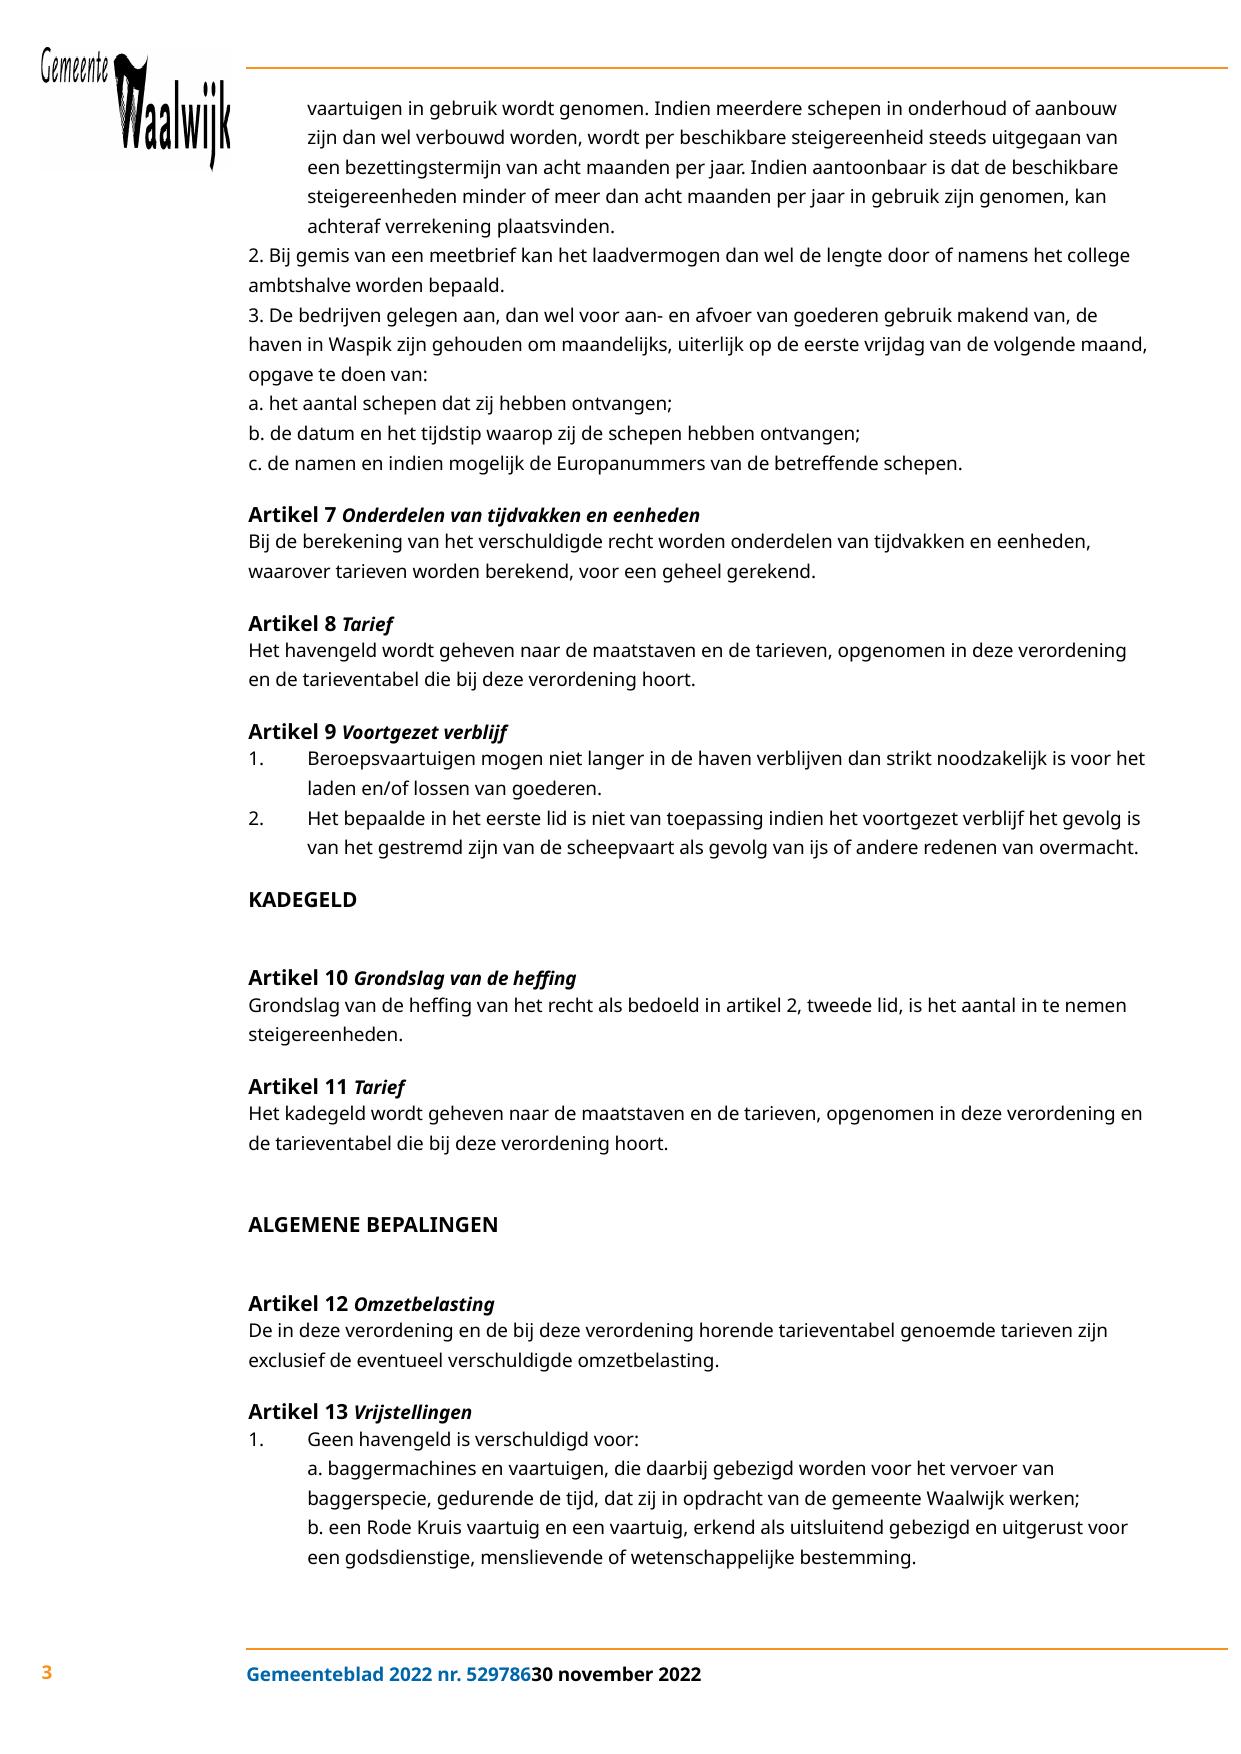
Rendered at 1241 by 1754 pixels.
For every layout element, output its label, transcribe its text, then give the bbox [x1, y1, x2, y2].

list Het bepaalde in het eerste lid is niet van toepassing indien het voortgezet verblijf het gevolg is van het gestremd zijn van de scheepvaart als gevolg van ijs of andere redenen van overmacht. [248, 805, 1152, 860]
text a. het aantal schepen dat zij hebben ontvangen; [248, 391, 1152, 416]
text Artikel 13 Vrijstellingen [248, 1397, 1152, 1426]
text Artikel 10 Grondslag van de heffing [248, 963, 1152, 992]
text 2. Bij gemis van een meetbrief kan het laadvermogen dan wel de lengte door of namens het college ambtshalve worden bepaald. [248, 243, 1152, 298]
text Grondslag van de heffing van het recht als bedoeld in artikel 2, tweede lid, is het aantal in te nemen steigereenheden. [248, 992, 1152, 1047]
text ALGEMENE BEPALINGEN [248, 1210, 1152, 1238]
list b. een Rode Kruis vaartuig en een vaartuig, erkend als uitsluitend gebezigd en uitgerust voor een godsdienstige, menslievende of wetenschappelijke bestemming. [248, 1514, 1152, 1570]
text b. de datum en het tijdstip waarop zij de schepen hebben ontvangen; [248, 420, 1152, 446]
list Beroepsvaartuigen mogen niet langer in de haven verblijven dan strikt noodzakelijk is voor het laden en/of lossen van goederen. [248, 746, 1152, 801]
text Artikel 7 Onderdelen van tijdvakken en eenheden [248, 500, 1152, 529]
text 3. De bedrijven gelegen aan, dan wel voor aan- en afvoer van goederen gebruik makend van, de haven in Waspik zijn gehouden om maandelijks, uiterlijk op de eerste vrijdag van de volgende maand, opgave te doen van: [248, 302, 1152, 387]
list a. baggermachines en vaartuigen, die daarbij gebezigd worden voor het vervoer van baggerspecie, gedurende de tijd, dat zij in opdracht van de gemeente Waalwijk werken; [248, 1455, 1152, 1511]
text Het kadegeld wordt geheven naar de maatstaven en de tarieven, opgenomen in deze verordening en de tarieventabel die bij deze verordening hoort. [248, 1100, 1152, 1156]
text Bij de berekening van het verschuldigde recht worden onderdelen van tijdvakken en eenheden, waarover tarieven worden berekend, voor een geheel gerekend. [248, 529, 1152, 584]
picture [41, 47, 231, 172]
text De in deze verordening en de bij deze verordening horende tarieventabel genoemde tarieven zijn exclusief de eventueel verschuldigde omzetbelasting. [248, 1317, 1152, 1373]
text Artikel 8 Tarief [248, 609, 1152, 637]
text KADEGELD [248, 885, 1152, 913]
text Artikel 12 Omzetbelasting [248, 1289, 1152, 1317]
text c. de namen en indien mogelijk de Europanummers van de betreffende schepen. [248, 450, 1152, 476]
list vaartuigen in gebruik wordt genomen. Indien meerdere schepen in onderhoud of aanbouw zijn dan wel verbouwd worden, wordt per beschikbare steigereenheid steeds uitgegaan van een bezettingstermijn van acht maanden per jaar. Indien aantoonbaar is dat de beschikbare steigereenheden minder of meer dan acht maanden per jaar in gebruik zijn genomen, kan achteraf verrekening plaatsvinden. [248, 95, 1152, 239]
text Artikel 9 Voortgezet verblijf [248, 717, 1152, 746]
text Het havengeld wordt geheven naar de maatstaven en de tarieven, opgenomen in deze verordening en de tarieventabel die bij deze verordening hoort. [248, 637, 1152, 692]
list Geen havengeld is verschuldigd voor: [248, 1426, 1152, 1451]
text Artikel 11 Tarief [248, 1072, 1152, 1100]
